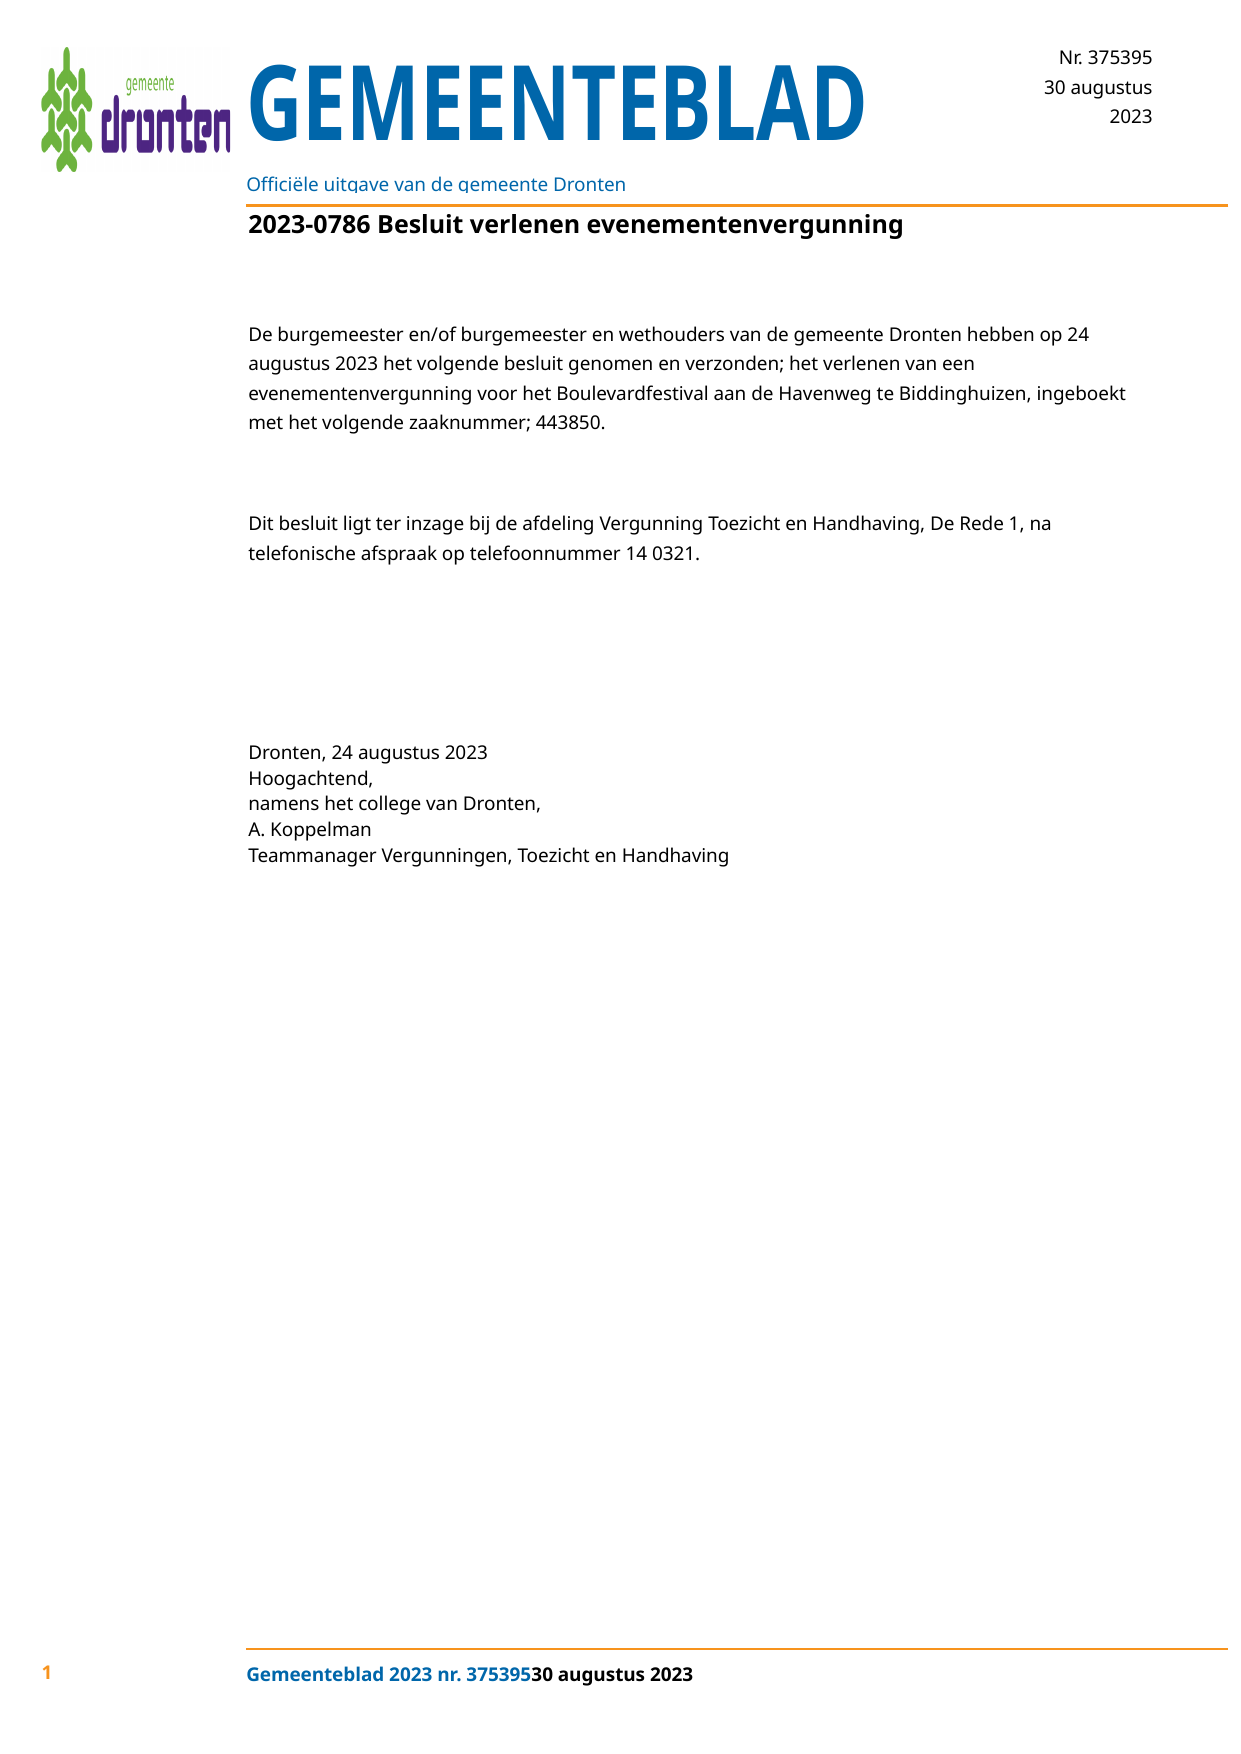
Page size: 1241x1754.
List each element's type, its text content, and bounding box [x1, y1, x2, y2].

text De burgemeester en/of burgemeester en wethouders van de gemeente Dronten hebben op 24 augustus 2023 het volgende besluit genomen en verzonden; het verlenen van een evenementenvergunning voor het Boulevardfestival aan de Havenweg te Biddinghuizen, ingeboekt met het volgende zaaknummer; 443850. [248, 321, 1152, 435]
picture [41, 47, 231, 172]
text namens het college van Dronten, [248, 790, 1152, 816]
text Hoogachtend, [248, 765, 1152, 790]
text Teammanager Vergunningen, Toezicht en Handhaving [248, 842, 1152, 868]
text Dit besluit ligt ter inzage bij de afdeling Vergunning Toezicht en Handhaving, De Rede 1, na telefonische afspraak op telefoonnummer 14 0321. [248, 510, 1152, 566]
text 2023-0786 Besluit verlenen evenementenvergunning [248, 207, 1152, 241]
text A. Koppelman [248, 816, 1152, 842]
text Dronten, 24 augustus 2023 [248, 739, 1152, 765]
